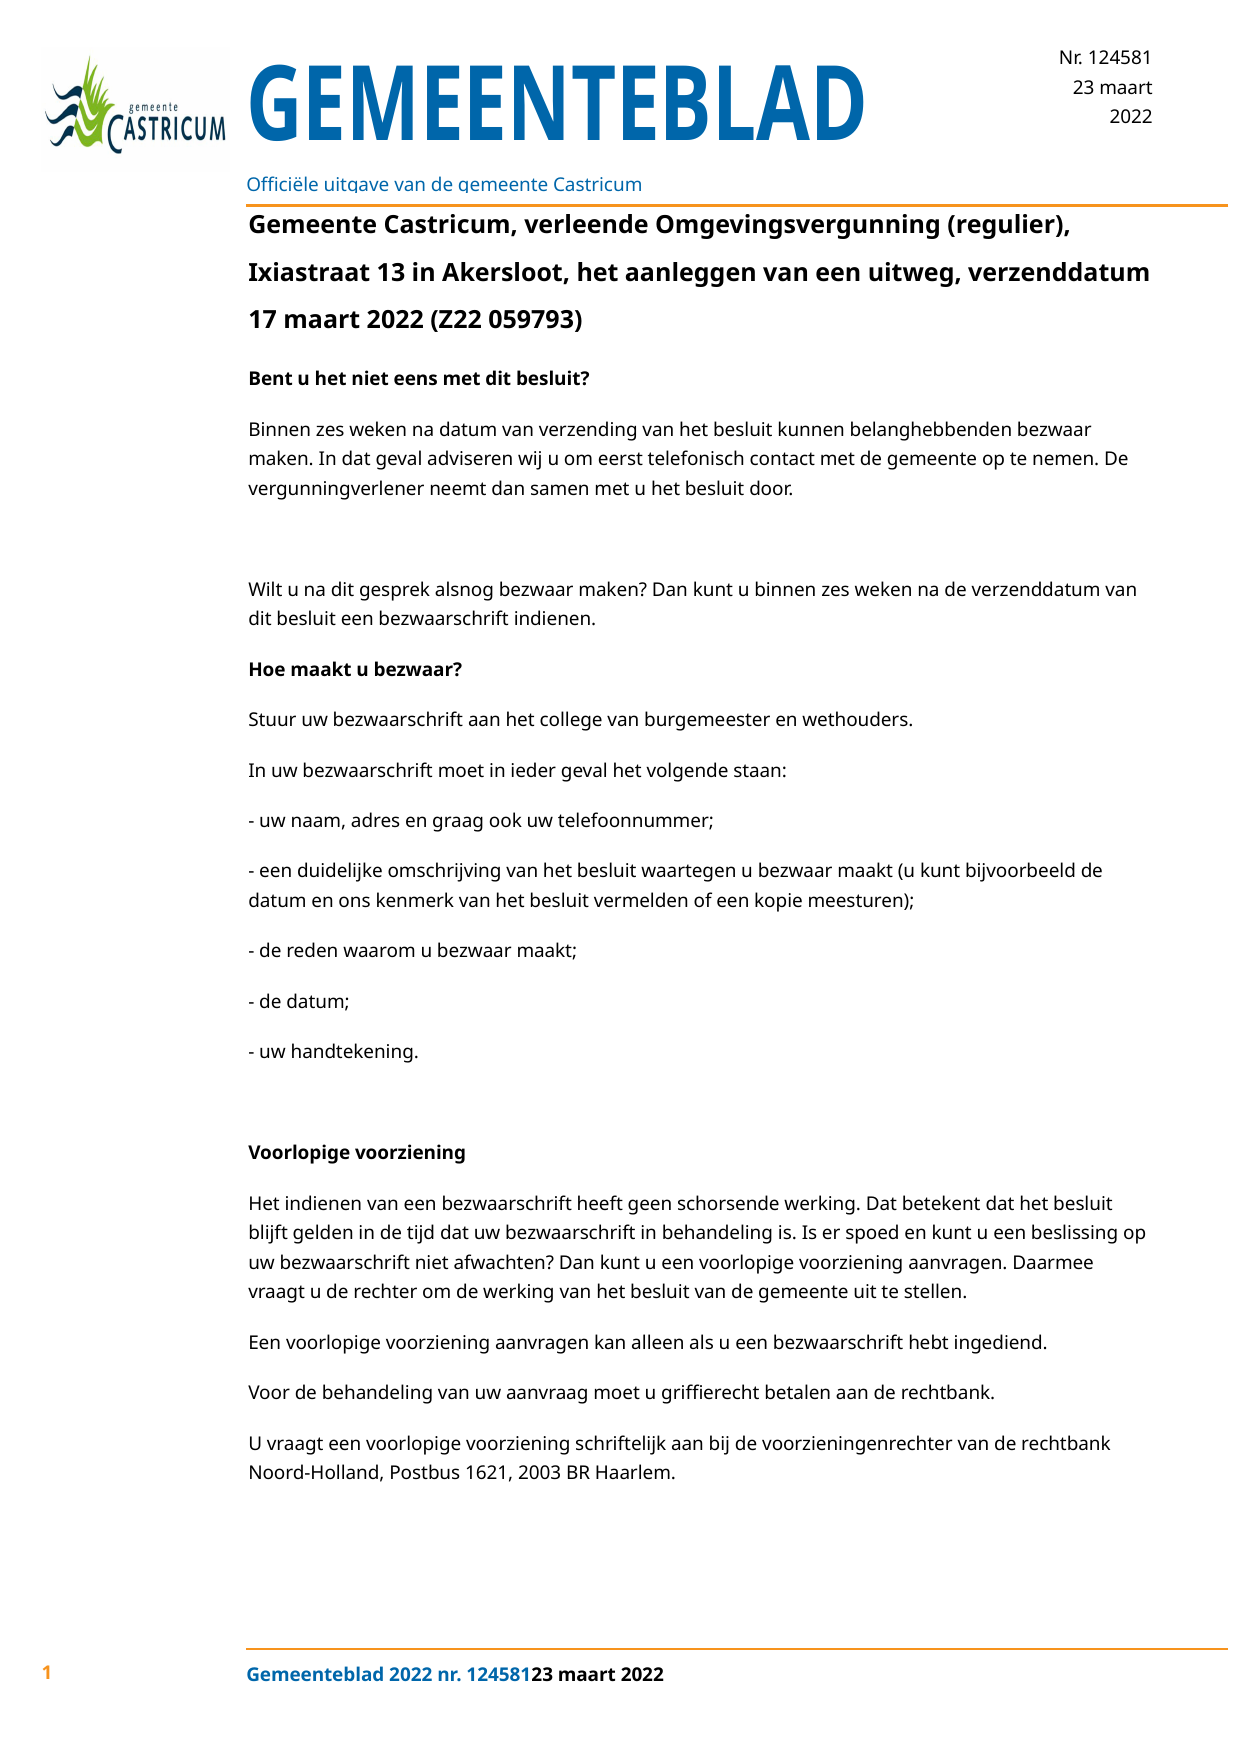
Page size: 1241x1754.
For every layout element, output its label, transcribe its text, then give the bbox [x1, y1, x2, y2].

text Voorlopige voorziening [248, 1139, 1152, 1165]
text U vraagt een voorlopige voorziening schriftelijk aan bij de voorzieningenrechter van de rechtbank Noord-Holland, Postbus 1621, 2003 BR Haarlem. [248, 1430, 1152, 1485]
picture [41, 47, 231, 172]
text Een voorlopige voorziening aanvragen kan alleen als u een bezwaarschrift hebt ingediend. [248, 1329, 1152, 1354]
text - de reden waarom u bezwaar maakt; [248, 938, 1152, 963]
text - een duidelijke omschrijving van het besluit waartegen u bezwaar maakt (u kunt bijvoorbeeld de datum en ons kenmerk van het besluit vermelden of een kopie meesturen); [248, 858, 1152, 913]
text - uw handtekening. [248, 1038, 1152, 1064]
text Stuur uw bezwaarschrift aan het college van burgemeester en wethouders. [248, 706, 1152, 732]
text Het indienen van een bezwaarschrift heeft geen schorsende werking. Dat betekent dat het besluit blijft gelden in de tijd dat uw bezwaarschrift in behandeling is. Is er spoed en kunt u een beslissing op uw bezwaarschrift niet afwachten? Dan kunt u een voorlopige voorziening aanvragen. Daarmee vraagt u de rechter om de werking van het besluit van de gemeente uit te stellen. [248, 1190, 1152, 1304]
text Gemeente Castricum, verleende Omgevingsvergunning (regulier), Ixiastraat 13 in Akersloot, het aanleggen van een uitweg, verzenddatum 17 maart 2022 (Z22 059793) [248, 207, 1152, 336]
text Bent u het niet eens met dit besluit? [248, 366, 1152, 391]
text Wilt u na dit gesprek alsnog bezwaar maken? Dan kunt u binnen zes weken na de verzenddatum van dit besluit een bezwaarschrift indienen. [248, 576, 1152, 631]
text Binnen zes weken na datum van verzending van het besluit kunnen belanghebbenden bezwaar maken. In dat geval adviseren wij u om eerst telefonisch contact met de gemeente op te nemen. De vergunningverlener neemt dan samen met u het besluit door. [248, 416, 1152, 501]
text Hoe maakt u bezwaar? [248, 656, 1152, 682]
text - de datum; [248, 988, 1152, 1014]
text In uw bezwaarschrift moet in ieder geval het volgende staan: [248, 757, 1152, 782]
text Voor de behandeling van uw aanvraag moet u griffierecht betalen aan de rechtbank. [248, 1379, 1152, 1405]
text - uw naam, adres en graag ook uw telefoonnummer; [248, 807, 1152, 833]
